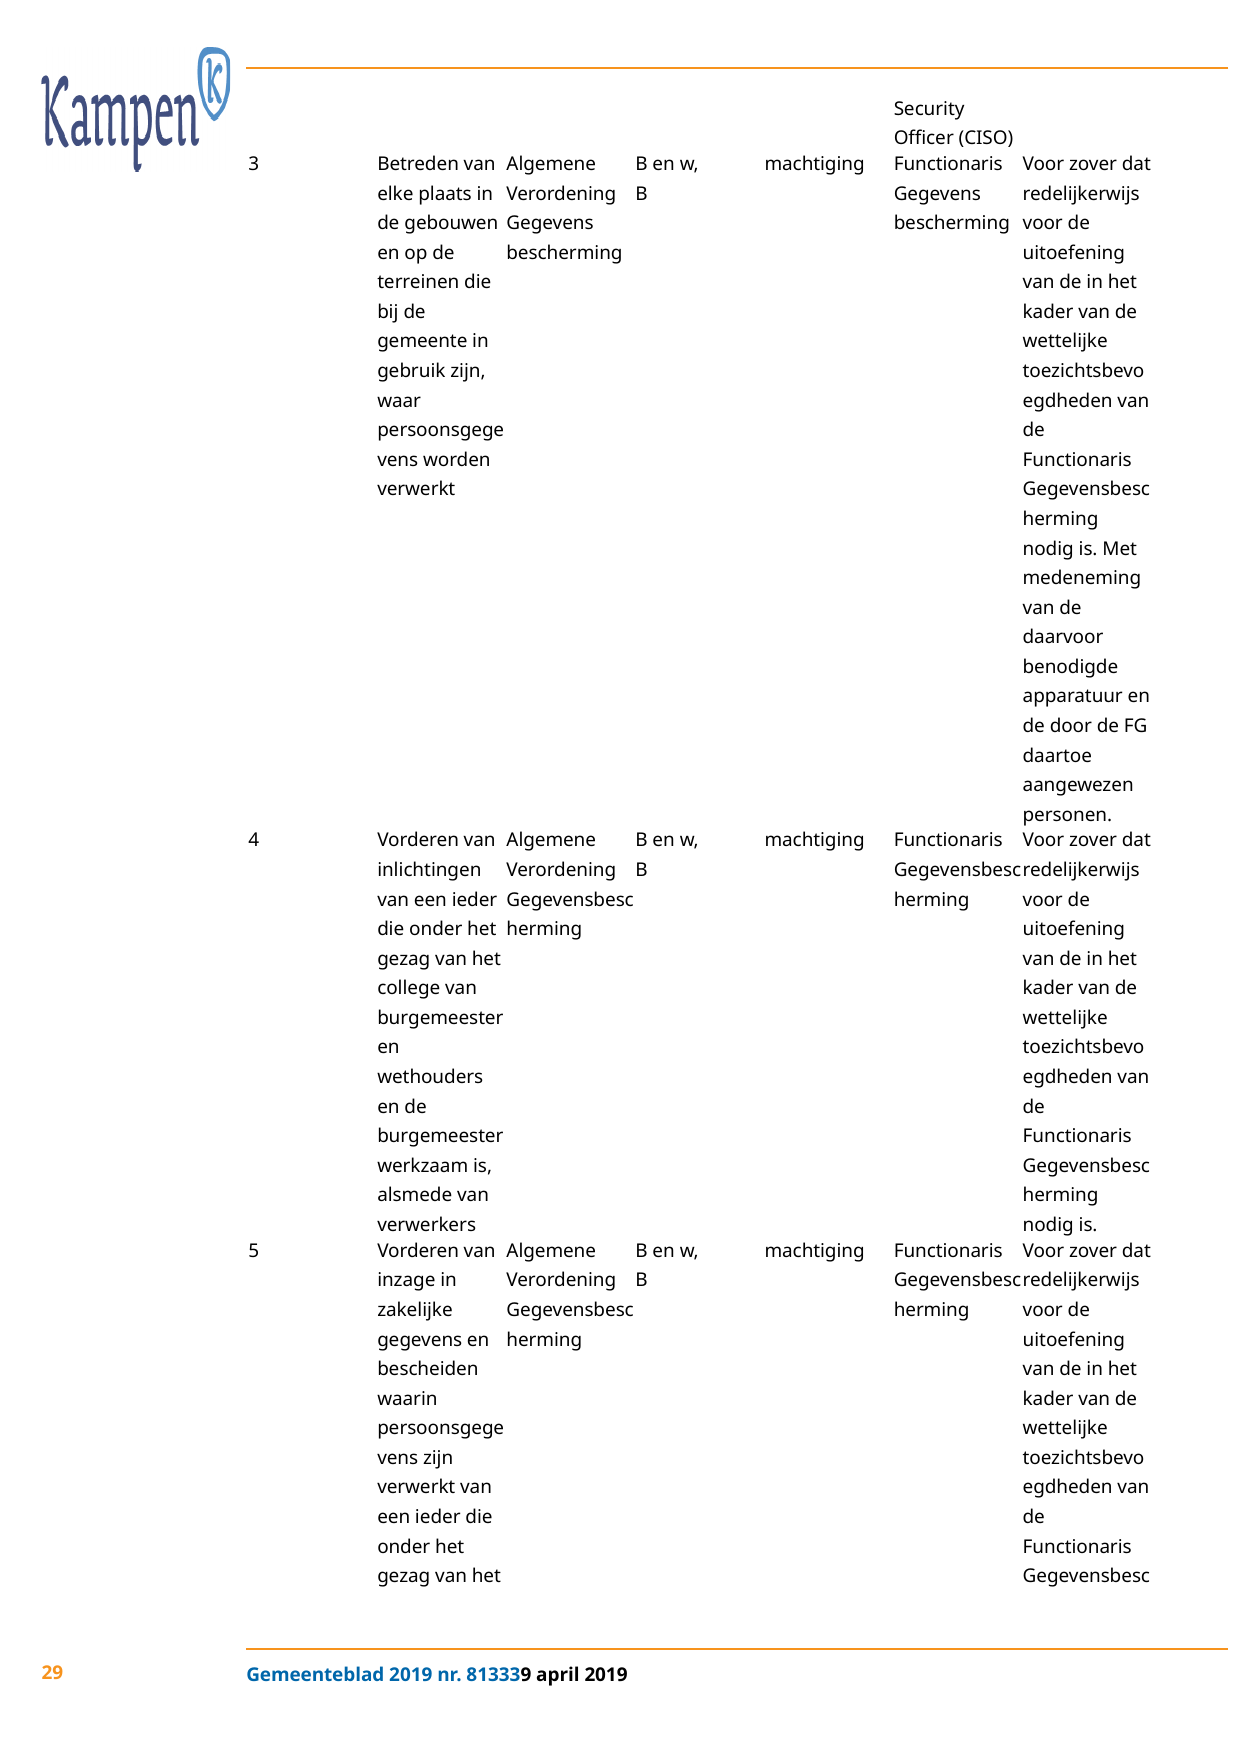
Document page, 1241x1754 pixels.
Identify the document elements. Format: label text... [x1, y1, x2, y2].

table_cell Algemene Verordening Gegevensbescherming [506, 827, 635, 1237]
table_cell 5 [248, 1237, 377, 1588]
table_cell Betreden van elke plaats in de gebouwen en op de terreinen die bij de gemeente in gebruik zijn, waar persoonsgegevens worden verwerkt [377, 150, 506, 827]
table_cell B en w, B [635, 150, 764, 827]
table_cell Functionaris Gegevensbescherming [894, 827, 1022, 1237]
table_cell B en w, B [635, 1237, 764, 1588]
table_cell [506, 95, 635, 150]
table_cell Vorderen van inzage in zakelijke gegevens en bescheiden waarin persoonsgegevens zijn verwerkt van een ieder die onder het gezag van het [377, 1237, 506, 1588]
table_cell machtiging [764, 1237, 893, 1588]
table_cell Algemene Verordening Gegevens bescherming [506, 150, 635, 827]
table_cell B en w, B [635, 827, 764, 1237]
table_cell 3 [248, 150, 377, 827]
picture [41, 47, 231, 172]
table_cell Vorderen van inlichtingen van een ieder die onder het gezag van het college van burgemeester en wethouders en de burgemeester werkzaam is, alsmede van verwerkers [377, 827, 506, 1237]
table_cell machtiging [764, 827, 893, 1237]
table_cell Voor zover dat redelijkerwijs voor de uitoefening van de in het kader van de wettelijke toezichtsbevoegdheden van de Functionaris Gegevensbesc [1023, 1237, 1152, 1588]
table_cell [248, 95, 377, 150]
table_cell Algemene Verordening Gegevensbescherming [506, 1237, 635, 1588]
table_cell Functionaris Gegevens bescherming [894, 150, 1022, 827]
table_cell [635, 95, 764, 150]
table_cell Functionaris Gegevensbescherming [894, 1237, 1022, 1588]
table_cell [377, 95, 506, 150]
table_cell machtiging [764, 150, 893, 827]
table_cell Security Officer (CISO) [894, 95, 1022, 150]
table_cell 4 [248, 827, 377, 1237]
table_cell [764, 95, 893, 150]
table_cell [1023, 95, 1152, 150]
table_cell Voor zover dat redelijkerwijs voor de uitoefening van de in het kader van de wettelijke toezichtsbevoegdheden van de Functionaris Gegevensbescherming nodig is. Met medeneming van de daarvoor benodigde apparatuur en de door de FG daartoe aangewezen personen. [1023, 150, 1152, 827]
table_cell Voor zover dat redelijkerwijs voor de uitoefening van de in het kader van de wettelijke toezichtsbevoegdheden van de Functionaris Gegevensbescherming nodig is. [1023, 827, 1152, 1237]
